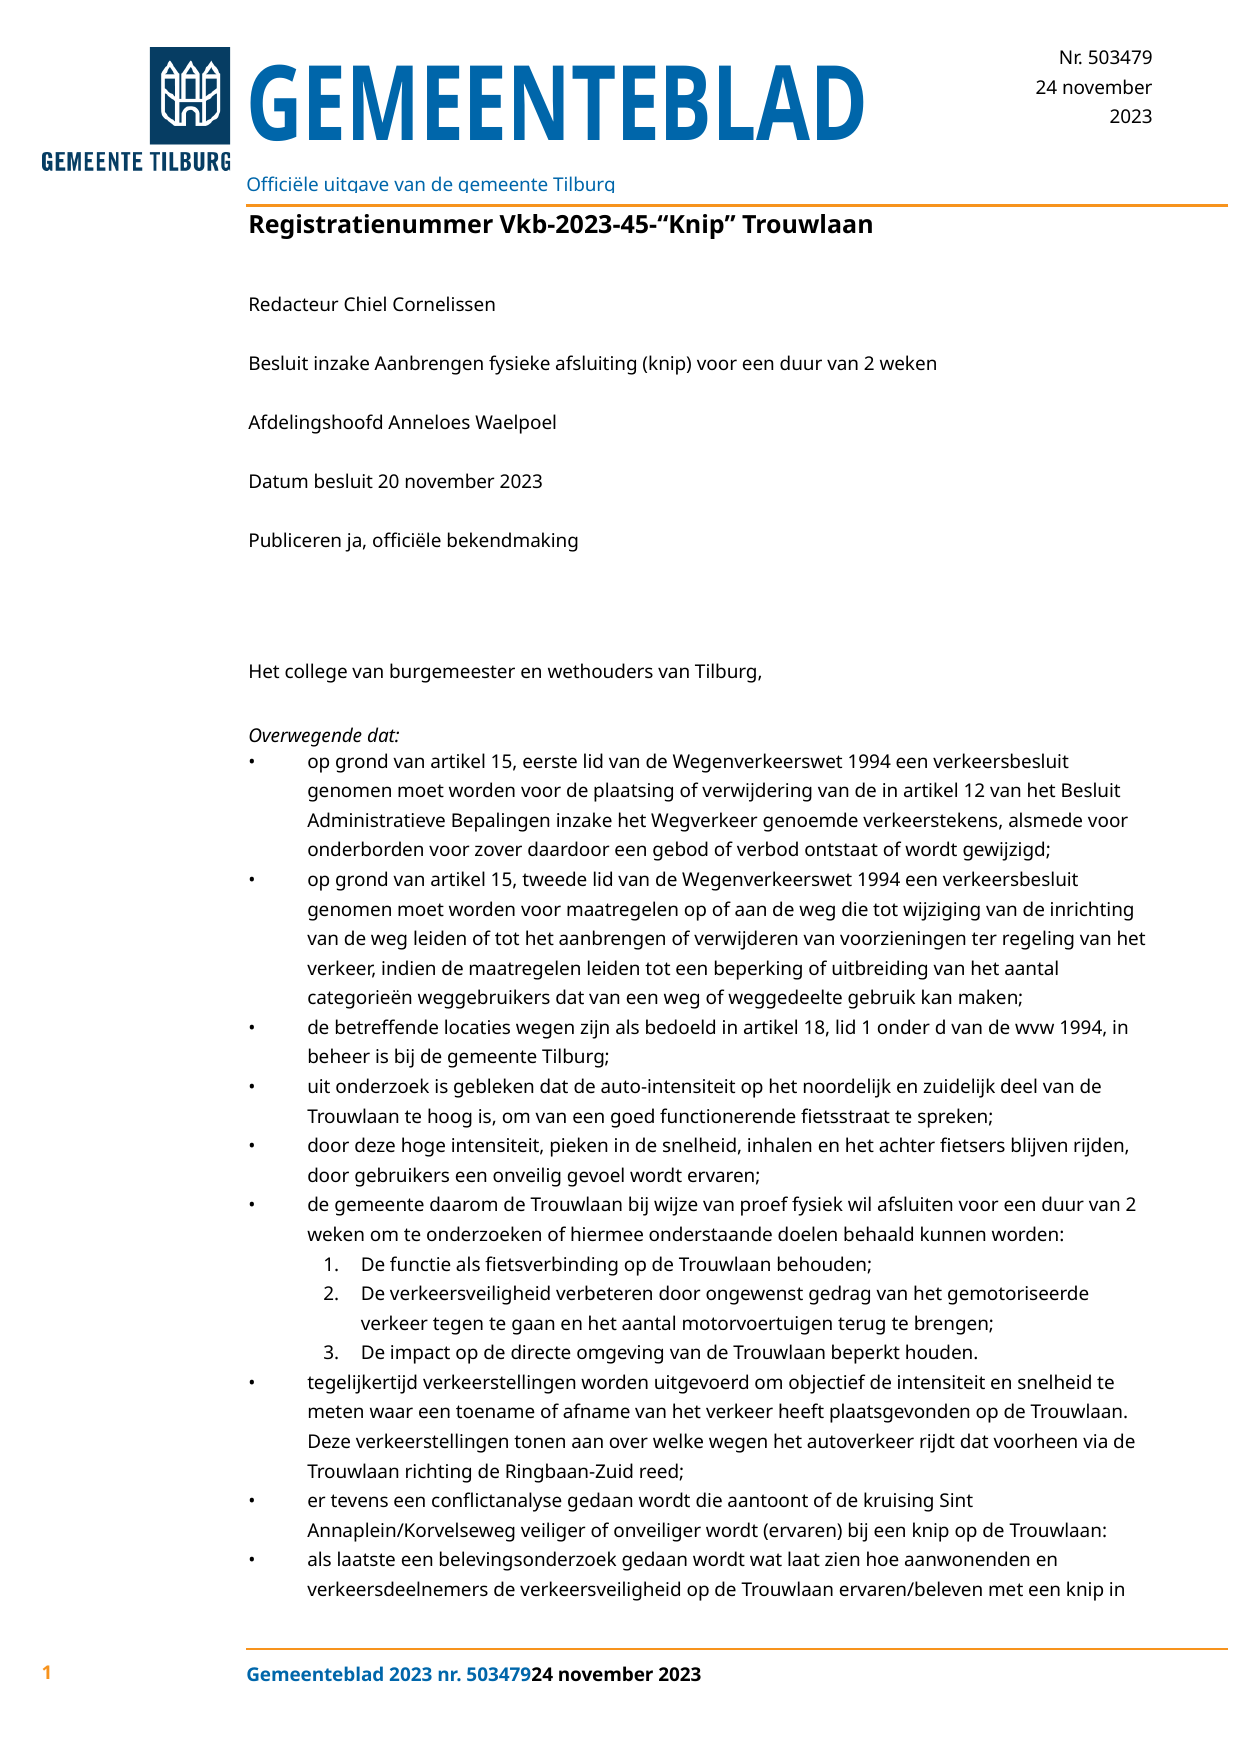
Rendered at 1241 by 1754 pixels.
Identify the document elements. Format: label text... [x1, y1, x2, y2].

text Datum besluit 20 november 2023 [248, 468, 1152, 494]
list De impact op de directe omgeving van de Trouwlaan beperkt houden. [323, 1339, 1152, 1365]
list de gemeente daarom de Trouwlaan bij wijze van proef fysiek wil afsluiten voor een duur van 2 weken om te onderzoeken of hiermee onderstaande doelen behaald kunnen worden: [248, 1192, 1152, 1247]
list De verkeersveiligheid verbeteren door ongewenst gedrag van het gemotoriseerde verkeer tegen te gaan en het aantal motorvoertuigen terug te brengen; [323, 1280, 1152, 1336]
list de betreffende locaties wegen zijn als bedoeld in artikel 18, lid 1 onder d van de wvw 1994, in beheer is bij de gemeente Tilburg; [248, 1014, 1152, 1069]
list uit onderzoek is gebleken dat de auto-intensiteit op het noordelijk en zuidelijk deel van de Trouwlaan te hoog is, om van een goed functionerende fietsstraat te spreken; [248, 1073, 1152, 1128]
text Het college van burgemeester en wethouders van Tilburg, [248, 658, 1152, 684]
text Afdelingshoofd Anneloes Waelpoel [248, 409, 1152, 435]
text Registratienummer Vkb-2023-45-“Knip” Trouwlaan [248, 207, 1152, 241]
list De functie als fietsverbinding op de Trouwlaan behouden; [323, 1251, 1152, 1276]
text Redacteur Chiel Cornelissen [248, 291, 1152, 317]
list door deze hoge intensiteit, pieken in de snelheid, inhalen en het achter fietsers blijven rijden, door gebruikers een onveilig gevoel wordt ervaren; [248, 1132, 1152, 1188]
text Overwegende dat: [248, 722, 1152, 748]
list als laatste een belevingsonderzoek gedaan wordt wat laat zien hoe aanwonenden en verkeersdeelnemers de verkeersveiligheid op de Trouwlaan ervaren/beleven met een knip in [248, 1547, 1152, 1602]
list op grond van artikel 15, eerste lid van de Wegenverkeerswet 1994 een verkeersbesluit genomen moet worden voor de plaatsing of verwijdering van de in artikel 12 van het Besluit Administratieve Bepalingen inzake het Wegverkeer genoemde verkeerstekens, alsmede voor onderborden voor zover daardoor een gebod of verbod ontstaat of wordt gewijzigd; [248, 748, 1152, 862]
text Besluit inzake Aanbrengen fysieke afsluiting (knip) voor een duur van 2 weken [248, 350, 1152, 376]
text Publiceren ja, officiële bekendmaking [248, 528, 1152, 553]
list op grond van artikel 15, tweede lid van de Wegenverkeerswet 1994 een verkeersbesluit genomen moet worden voor maatregelen op of aan de weg die tot wijziging van de inrichting van de weg leiden of tot het aanbrengen of verwijderen van voorzieningen ter regeling van het verkeer, indien de maatregelen leiden tot een beperking of uitbreiding van het aantal categorieën weggebruikers dat van een weg of weggedeelte gebruik kan maken; [248, 866, 1152, 1010]
picture [41, 47, 231, 172]
list er tevens een conflictanalyse gedaan wordt die aantoont of de kruising Sint Annaplein/Korvelseweg veiliger of onveiliger wordt (ervaren) bij een knip op de Trouwlaan: [248, 1487, 1152, 1543]
list tegelijkertijd verkeerstellingen worden uitgevoerd om objectief de intensiteit en snelheid te meten waar een toename of afname van het verkeer heeft plaatsgevonden op de Trouwlaan. Deze verkeerstellingen tonen aan over welke wegen het autoverkeer rijdt dat voorheen via de Trouwlaan richting de Ringbaan-Zuid reed; [248, 1369, 1152, 1483]
